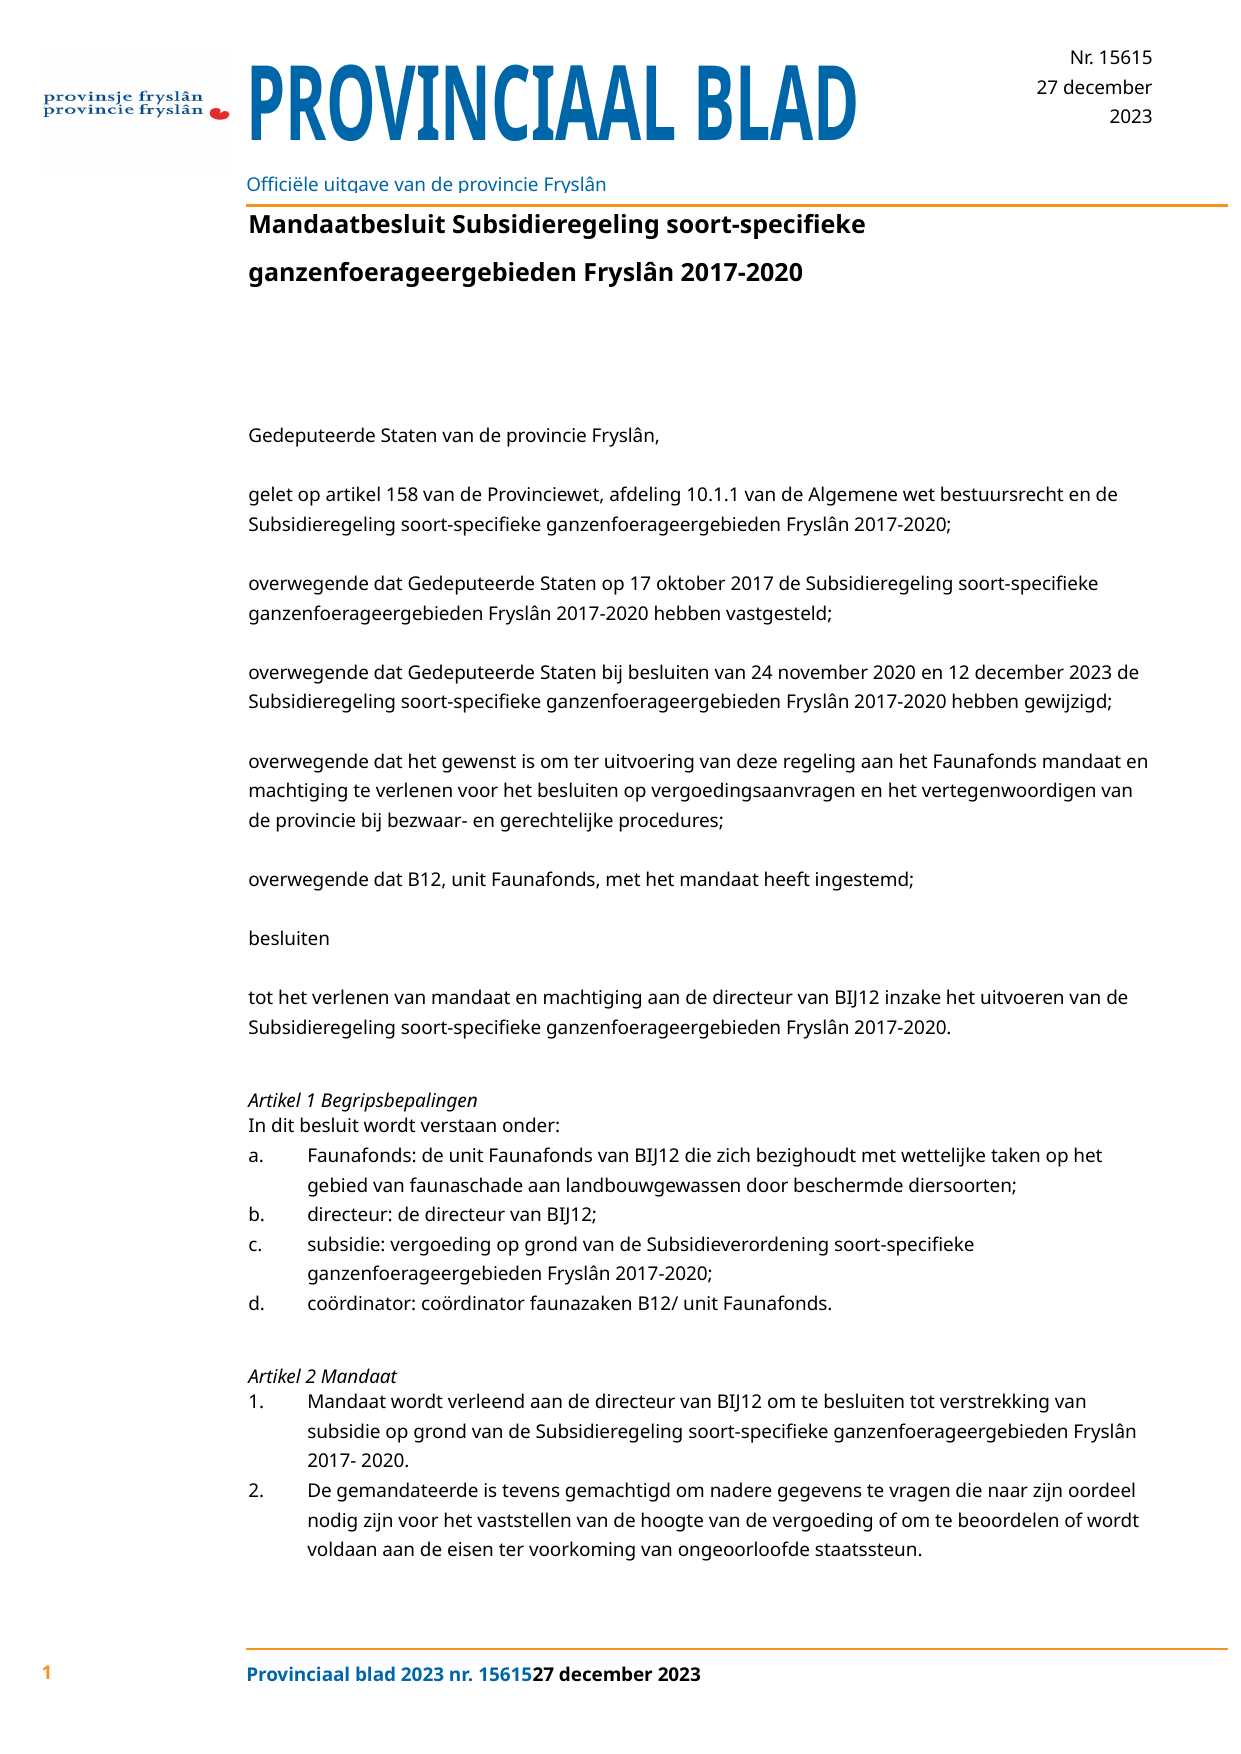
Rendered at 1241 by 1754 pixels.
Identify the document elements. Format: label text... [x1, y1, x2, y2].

text overwegende dat het gewenst is om ter uitvoering van deze regeling aan het Faunafonds mandaat en machtiging te verlenen voor het besluiten op vergoedingsaanvragen en het vertegenwoordigen van de provincie bij bezwaar- en gerechtelijke procedures; [248, 748, 1152, 833]
text Artikel 2 Mandaat [248, 1363, 1152, 1388]
list directeur: de directeur van BIJ12; [248, 1201, 1152, 1227]
text Artikel 1 Begripsbepalingen [248, 1087, 1152, 1113]
text Gedeputeerde Staten van de provincie Fryslân, [248, 422, 1152, 448]
list Mandaat wordt verleend aan de directeur van BIJ12 om te besluiten tot verstrekking van subsidie op grond van de Subsidieregeling soort-specifieke ganzenfoerageergebieden Fryslân 2017- 2020. [248, 1388, 1152, 1473]
picture [41, 47, 231, 172]
text gelet op artikel 158 van de Provinciewet, afdeling 10.1.1 van de Algemene wet bestuursrecht en de Subsidieregeling soort-specifieke ganzenfoerageergebieden Fryslân 2017-2020; [248, 482, 1152, 537]
text In dit besluit wordt verstaan onder: [248, 1113, 1152, 1138]
list Faunafonds: de unit Faunafonds van BIJ12 die zich bezighoudt met wettelijke taken op het gebied van faunaschade aan landbouwgewassen door beschermde diersoorten; [248, 1142, 1152, 1197]
text overwegende dat Gedeputeerde Staten bij besluiten van 24 november 2020 en 12 december 2023 de Subsidieregeling soort-specifieke ganzenfoerageergebieden Fryslân 2017-2020 hebben gewijzigd; [248, 659, 1152, 714]
text overwegende dat B12, unit Faunafonds, met het mandaat heeft ingestemd; [248, 866, 1152, 892]
list coördinator: coördinator faunazaken B12/ unit Faunafonds. [248, 1290, 1152, 1316]
list subsidie: vergoeding op grond van de Subsidieverordening soort-specifieke ganzenfoerageergebieden Fryslân 2017-2020; [248, 1231, 1152, 1286]
list De gemandateerde is tevens gemachtigd om nadere gegevens te vragen die naar zijn oordeel nodig zijn voor het vaststellen van de hoogte van de vergoeding of om te beoordelen of wordt voldaan aan de eisen ter voorkoming van ongeoorloofde staatssteun. [248, 1477, 1152, 1562]
text besluiten [248, 925, 1152, 951]
text Mandaatbesluit Subsidieregeling soort-specifieke ganzenfoerageergebieden Fryslân 2017-2020 [248, 207, 1152, 288]
text tot het verlenen van mandaat en machtiging aan de directeur van BIJ12 inzake het uitvoeren van de Subsidieregeling soort-specifieke ganzenfoerageergebieden Fryslân 2017-2020. [248, 984, 1152, 1040]
text overwegende dat Gedeputeerde Staten op 17 oktober 2017 de Subsidieregeling soort-specifieke ganzenfoerageergebieden Fryslân 2017-2020 hebben vastgesteld; [248, 570, 1152, 626]
